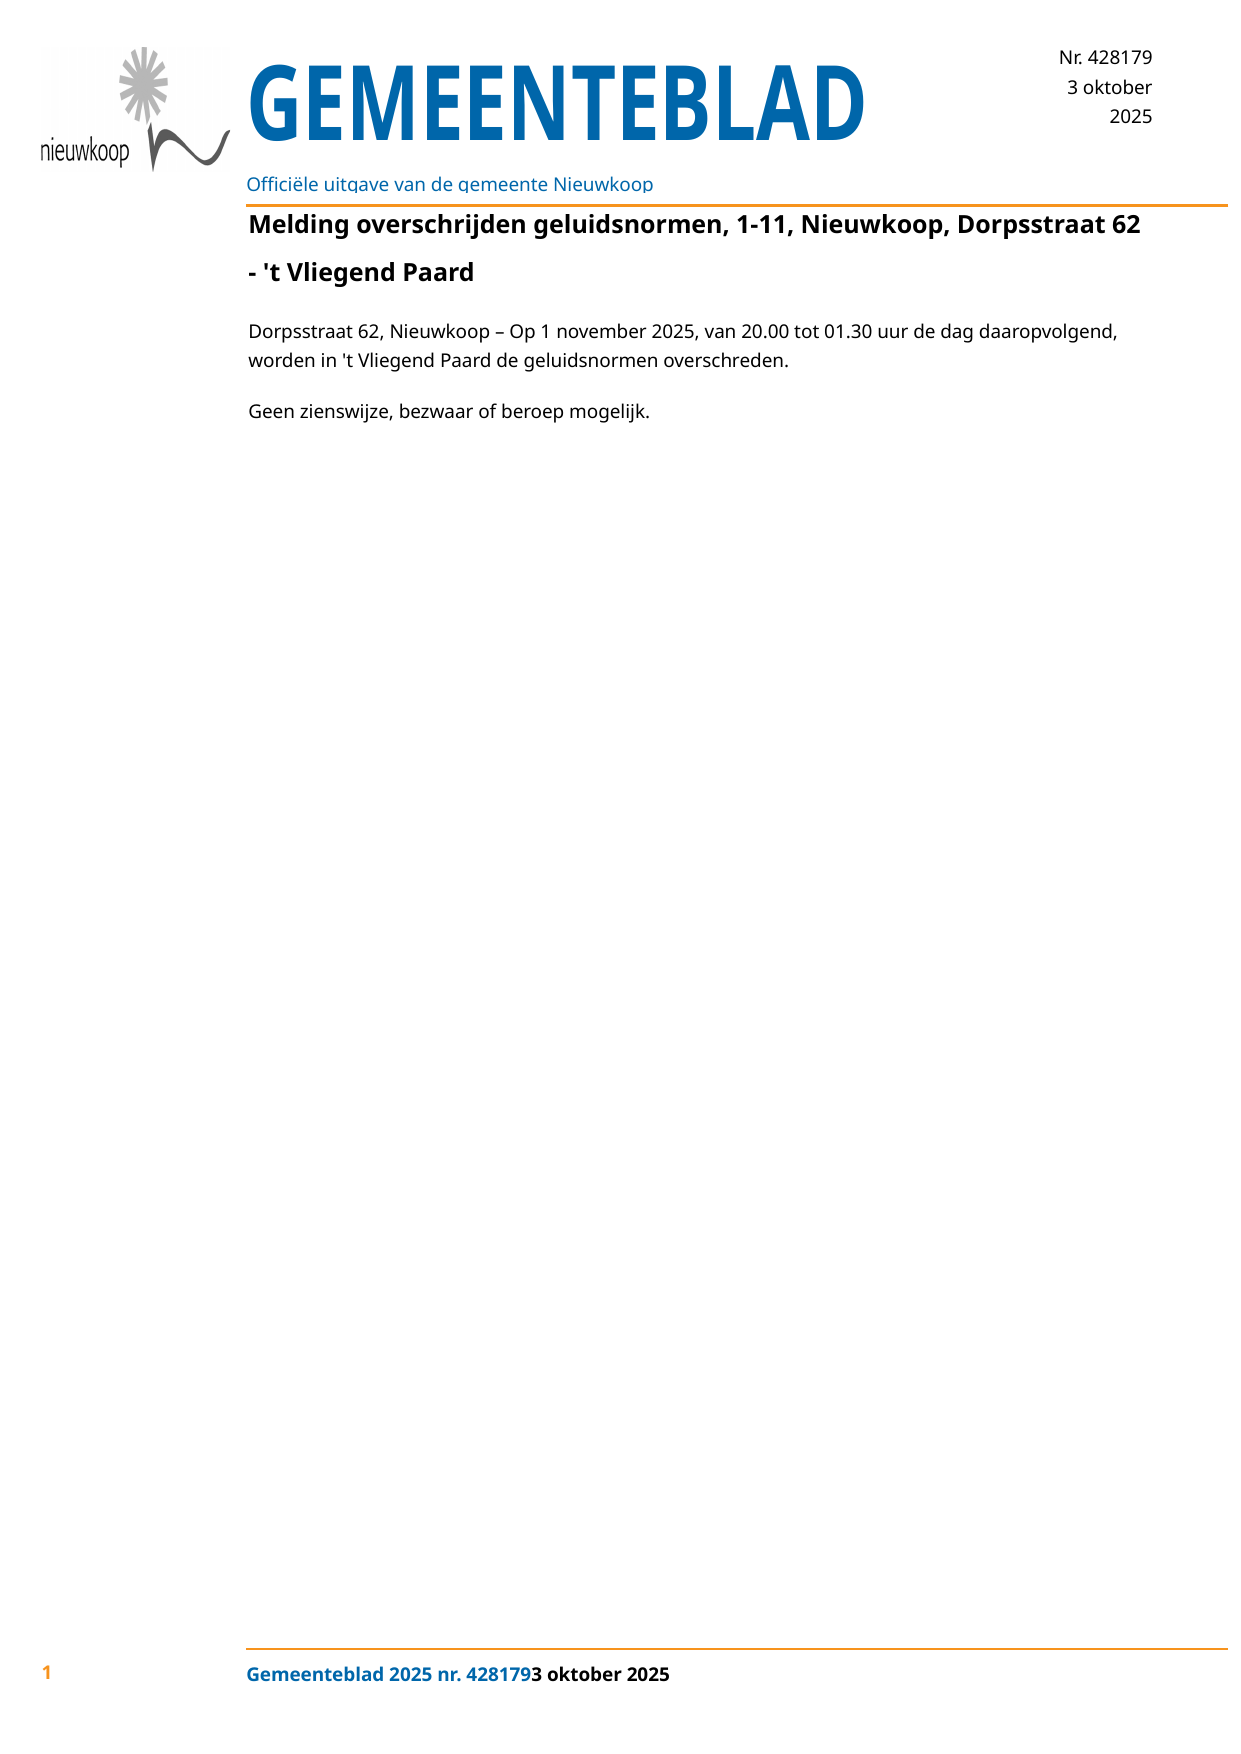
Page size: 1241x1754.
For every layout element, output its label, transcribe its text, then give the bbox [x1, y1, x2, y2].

picture [41, 47, 231, 172]
text Geen zienswijze, bezwaar of beroep mogelijk. [248, 398, 1152, 424]
text Melding overschrijden geluidsnormen, 1-11, Nieuwkoop, Dorpsstraat 62 - 't Vliegend Paard [248, 207, 1152, 288]
text Dorpsstraat 62, Nieuwkoop – Op 1 november 2025, van 20.00 tot 01.30 uur de dag daaropvolgend, worden in 't Vliegend Paard de geluidsnormen overschreden. [248, 318, 1152, 373]
